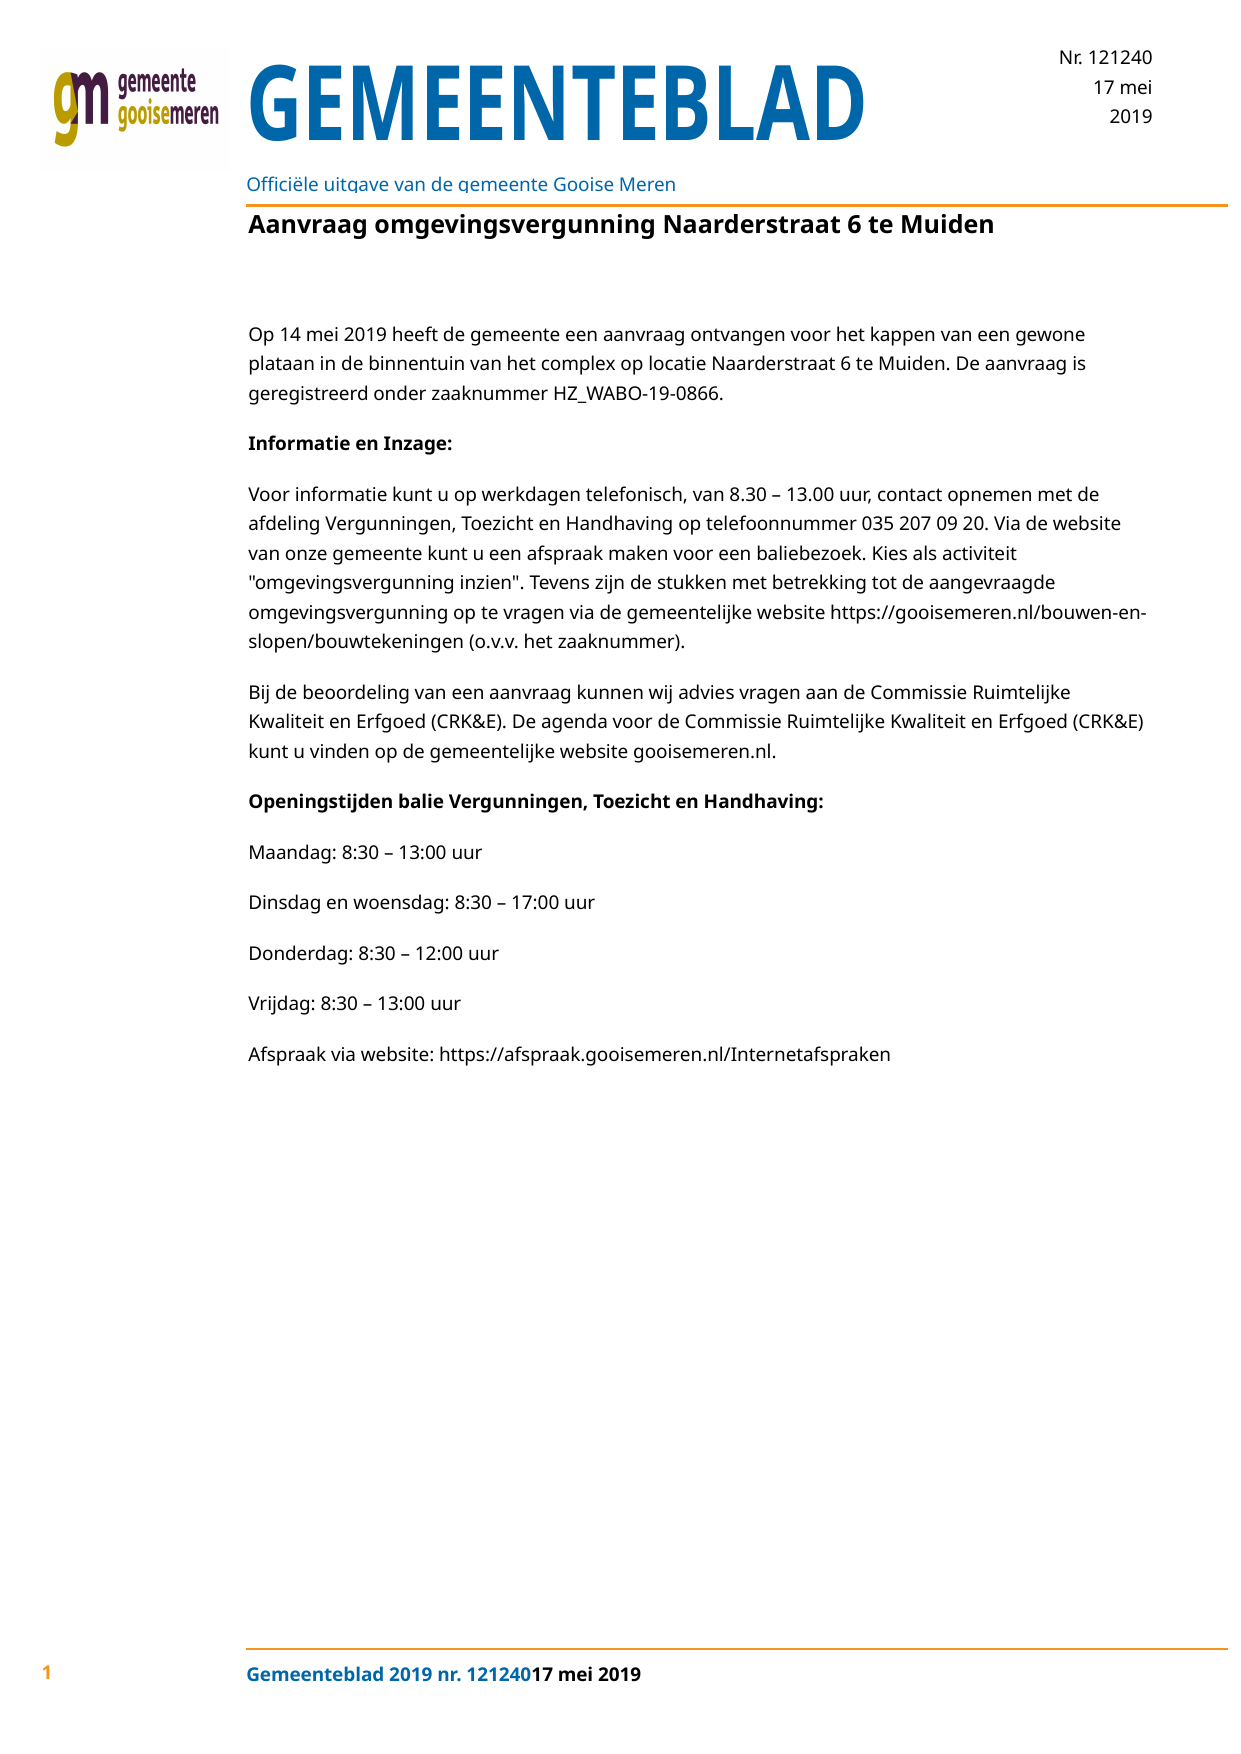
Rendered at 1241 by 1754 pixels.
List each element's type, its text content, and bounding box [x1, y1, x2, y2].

text Vrijdag: 8:30 – 13:00 uur [248, 990, 1152, 1016]
text Op 14 mei 2019 heeft de gemeente een aanvraag ontvangen voor het kappen van een gewone plataan in de binnentuin van het complex op locatie Naarderstraat 6 te Muiden. De aanvraag is geregistreerd onder zaaknummer HZ_WABO-19-0866. [248, 321, 1152, 406]
text Donderdag: 8:30 – 12:00 uur [248, 940, 1152, 966]
text Aanvraag omgevingsvergunning Naarderstraat 6 te Muiden [248, 207, 1152, 241]
text Maandag: 8:30 – 13:00 uur [248, 839, 1152, 865]
text Openingstijden balie Vergunningen, Toezicht en Handhaving: [248, 789, 1152, 814]
text Voor informatie kunt u op werkdagen telefonisch, van 8.30 – 13.00 uur, contact opnemen met de afdeling Vergunningen, Toezicht en Handhaving op telefoonnummer 035 207 09 20. Via de website van onze gemeente kunt u een afspraak maken voor een baliebezoek. Kies als activiteit "omgevingsvergunning inzien". Tevens zijn de stukken met betrekking tot de aangevraagde omgevingsvergunning op te vragen via de gemeentelijke website https://gooisemeren.nl/bouwen-en-slopen/bouwtekeningen (o.v.v. het zaaknummer). [248, 481, 1152, 654]
text Afspraak via website: https://afspraak.gooisemeren.nl/Internetafspraken [248, 1041, 1152, 1066]
picture [41, 47, 231, 172]
text Bij de beoordeling van een aanvraag kunnen wij advies vragen aan de Commissie Ruimtelijke Kwaliteit en Erfgoed (CRK&E). De agenda voor de Commissie Ruimtelijke Kwaliteit en Erfgoed (CRK&E) kunt u vinden op de gemeentelijke website gooisemeren.nl. [248, 679, 1152, 764]
text Dinsdag en woensdag: 8:30 – 17:00 uur [248, 889, 1152, 915]
text Informatie en Inzage: [248, 430, 1152, 456]
